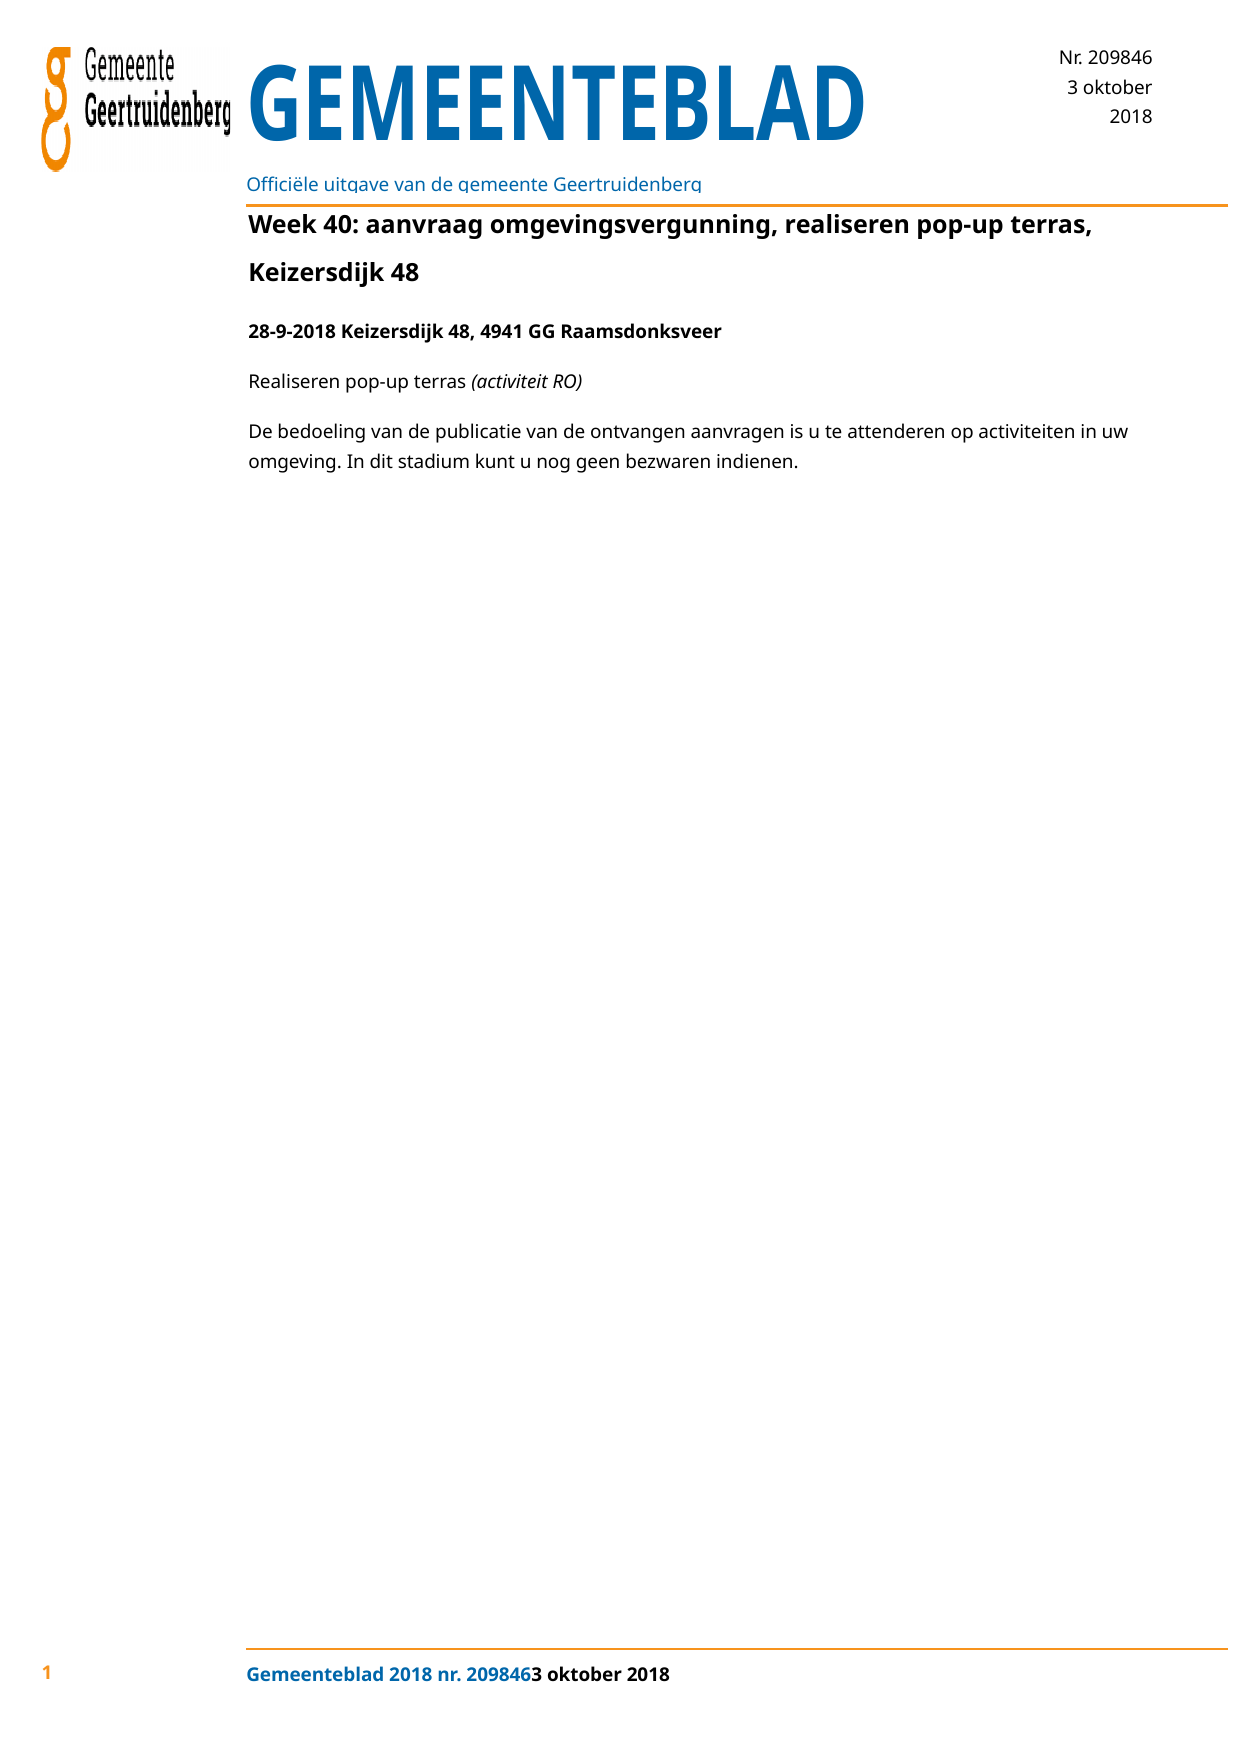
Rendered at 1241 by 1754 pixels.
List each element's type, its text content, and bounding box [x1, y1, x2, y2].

text 28-9-2018 Keizersdijk 48, 4941 GG Raamsdonksveer [248, 318, 1152, 344]
picture [41, 47, 231, 172]
text De bedoeling van de publicatie van de ontvangen aanvragen is u te attenderen op activiteiten in uw omgeving. In dit stadium kunt u nog geen bezwaren indienen. [248, 419, 1152, 474]
text Realiseren pop-up terras (activiteit RO) [248, 368, 1152, 394]
text Week 40: aanvraag omgevingsvergunning, realiseren pop-up terras, Keizersdijk 48 [248, 207, 1152, 288]
